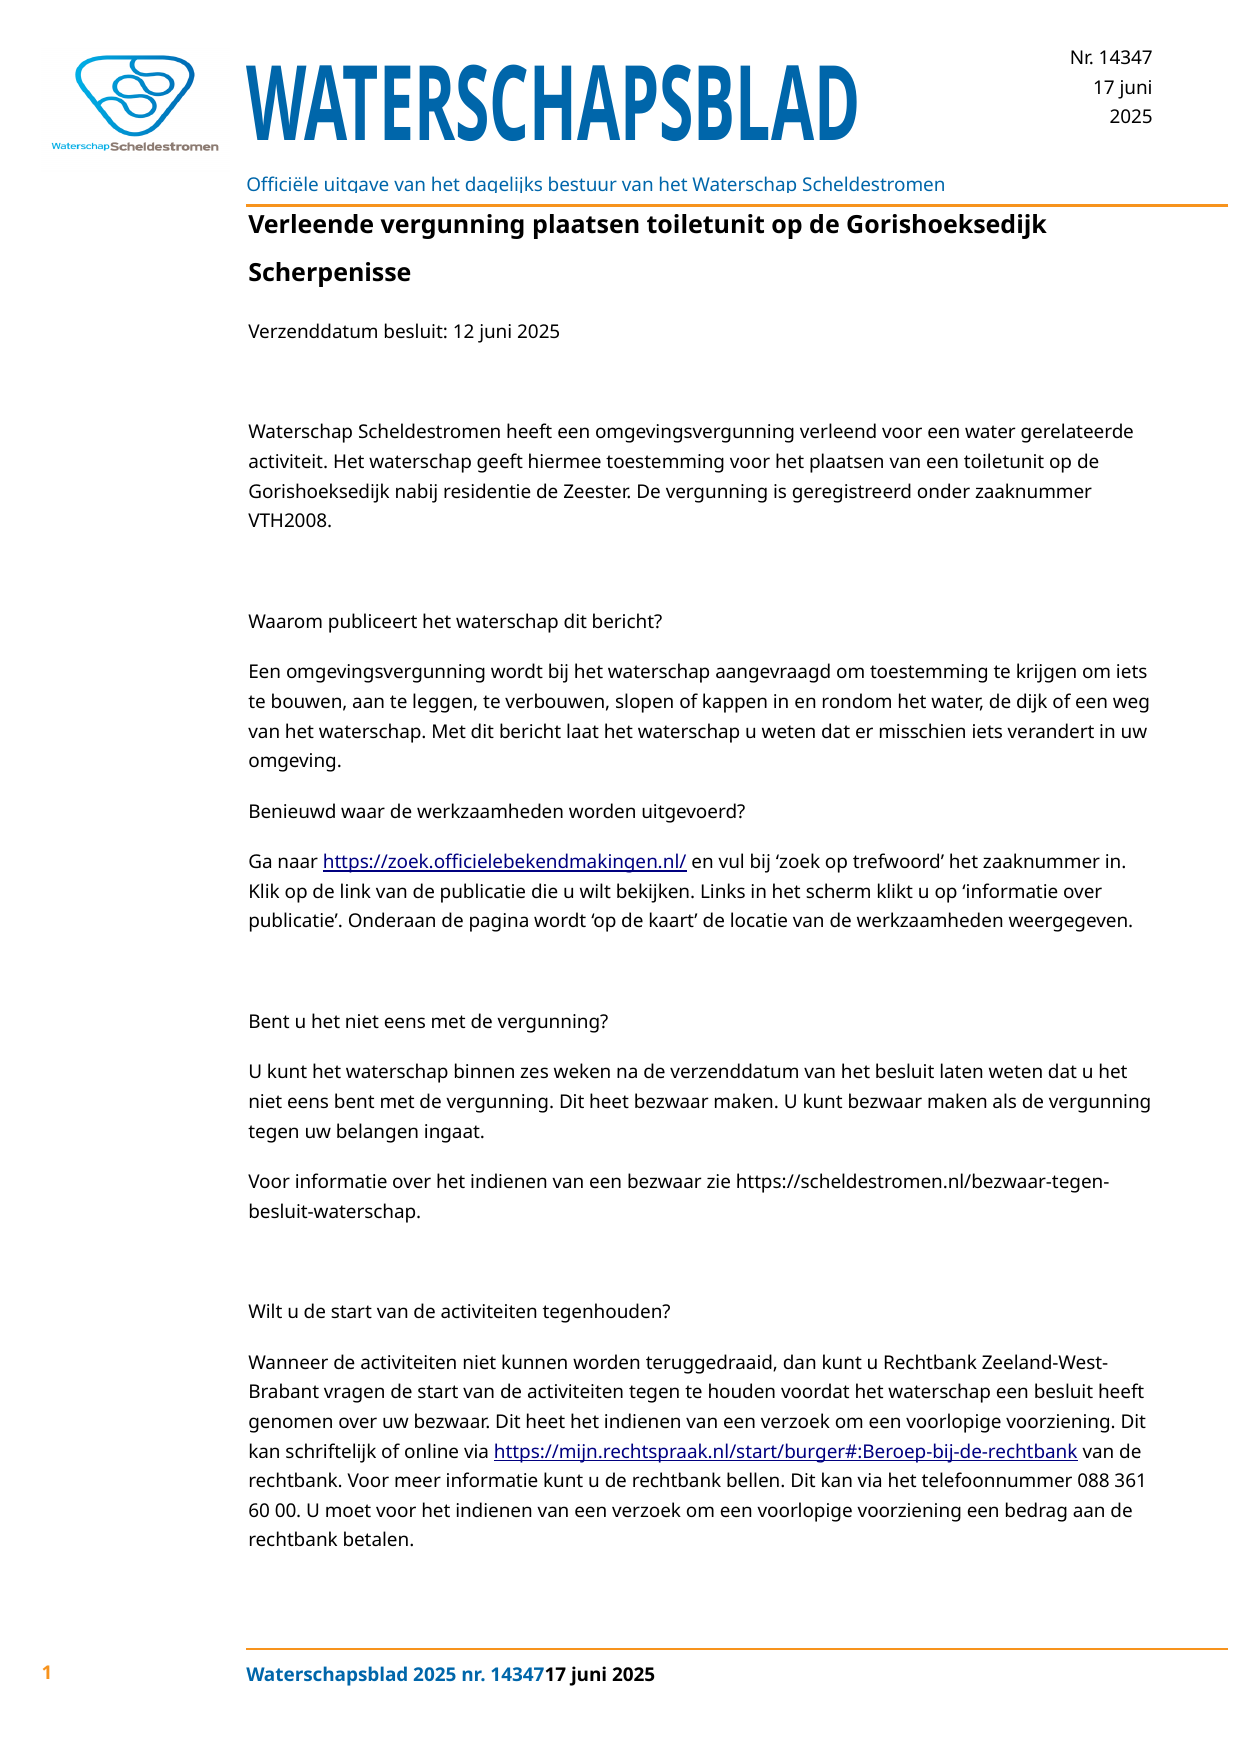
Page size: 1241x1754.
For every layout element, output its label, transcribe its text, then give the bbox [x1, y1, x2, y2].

text Verzenddatum besluit: 12 juni 2025 [248, 318, 1152, 344]
text Wanneer de activiteiten niet kunnen worden teruggedraaid, dan kunt u Rechtbank Zeeland-West-Brabant vragen de start van de activiteiten tegen te houden voordat het waterschap een besluit heeft genomen over uw bezwaar. Dit heet het indienen van een verzoek om een voorlopige voorziening. Dit kan schriftelijk of online via https://mijn.rechtspraak.nl/start/burger#:Beroep-bij-de-rechtbank van de rechtbank. Voor meer informatie kunt u de rechtbank bellen. Dit kan via het telefoonnummer 088 361 60 00. U moet voor het indienen van een verzoek om een voorlopige voorziening een bedrag aan de rechtbank betalen. [248, 1349, 1152, 1552]
text Benieuwd waar de werkzaamheden worden uitgevoerd? [248, 798, 1152, 824]
text Verleende vergunning plaatsen toiletunit op de Gorishoeksedijk Scherpenisse [248, 207, 1152, 288]
text Bent u het niet eens met de vergunning? [248, 1008, 1152, 1034]
text Ga naar https://zoek.officielebekendmakingen.nl/ en vul bij ‘zoek op trefwoord’ het zaaknummer in. Klik op de link van de publicatie die u wilt bekijken. Links in het scherm klikt u op ‘informatie over publicatie’. Onderaan de pagina wordt ‘op de kaart’ de locatie van de werkzaamheden weergegeven. [248, 848, 1152, 933]
picture [41, 47, 231, 172]
text Wilt u de start van de activiteiten tegenhouden? [248, 1299, 1152, 1324]
text Waarom publiceert het waterschap dit bericht? [248, 608, 1152, 634]
text Waterschap Scheldestromen heeft een omgevingsvergunning verleend voor een water gerelateerde activiteit. Het waterschap geeft hiermee toestemming voor het plaatsen van een toiletunit op de Gorishoeksedijk nabij residentie de Zeester. De vergunning is geregistreerd onder zaaknummer VTH2008. [248, 419, 1152, 533]
text Voor informatie over het indienen van een bezwaar zie https://scheldestromen.nl/bezwaar-tegen-besluit-waterschap. [248, 1168, 1152, 1224]
text Een omgevingsvergunning wordt bij het waterschap aangevraagd om toestemming te krijgen om iets te bouwen, aan te leggen, te verbouwen, slopen of kappen in en rondom het water, de dijk of een weg van het waterschap. Met dit bericht laat het waterschap u weten dat er misschien iets verandert in uw omgeving. [248, 659, 1152, 773]
text U kunt het waterschap binnen zes weken na de verzenddatum van het besluit laten weten dat u het niet eens bent met de vergunning. Dit heet bezwaar maken. U kunt bezwaar maken als de vergunning tegen uw belangen ingaat. [248, 1059, 1152, 1144]
